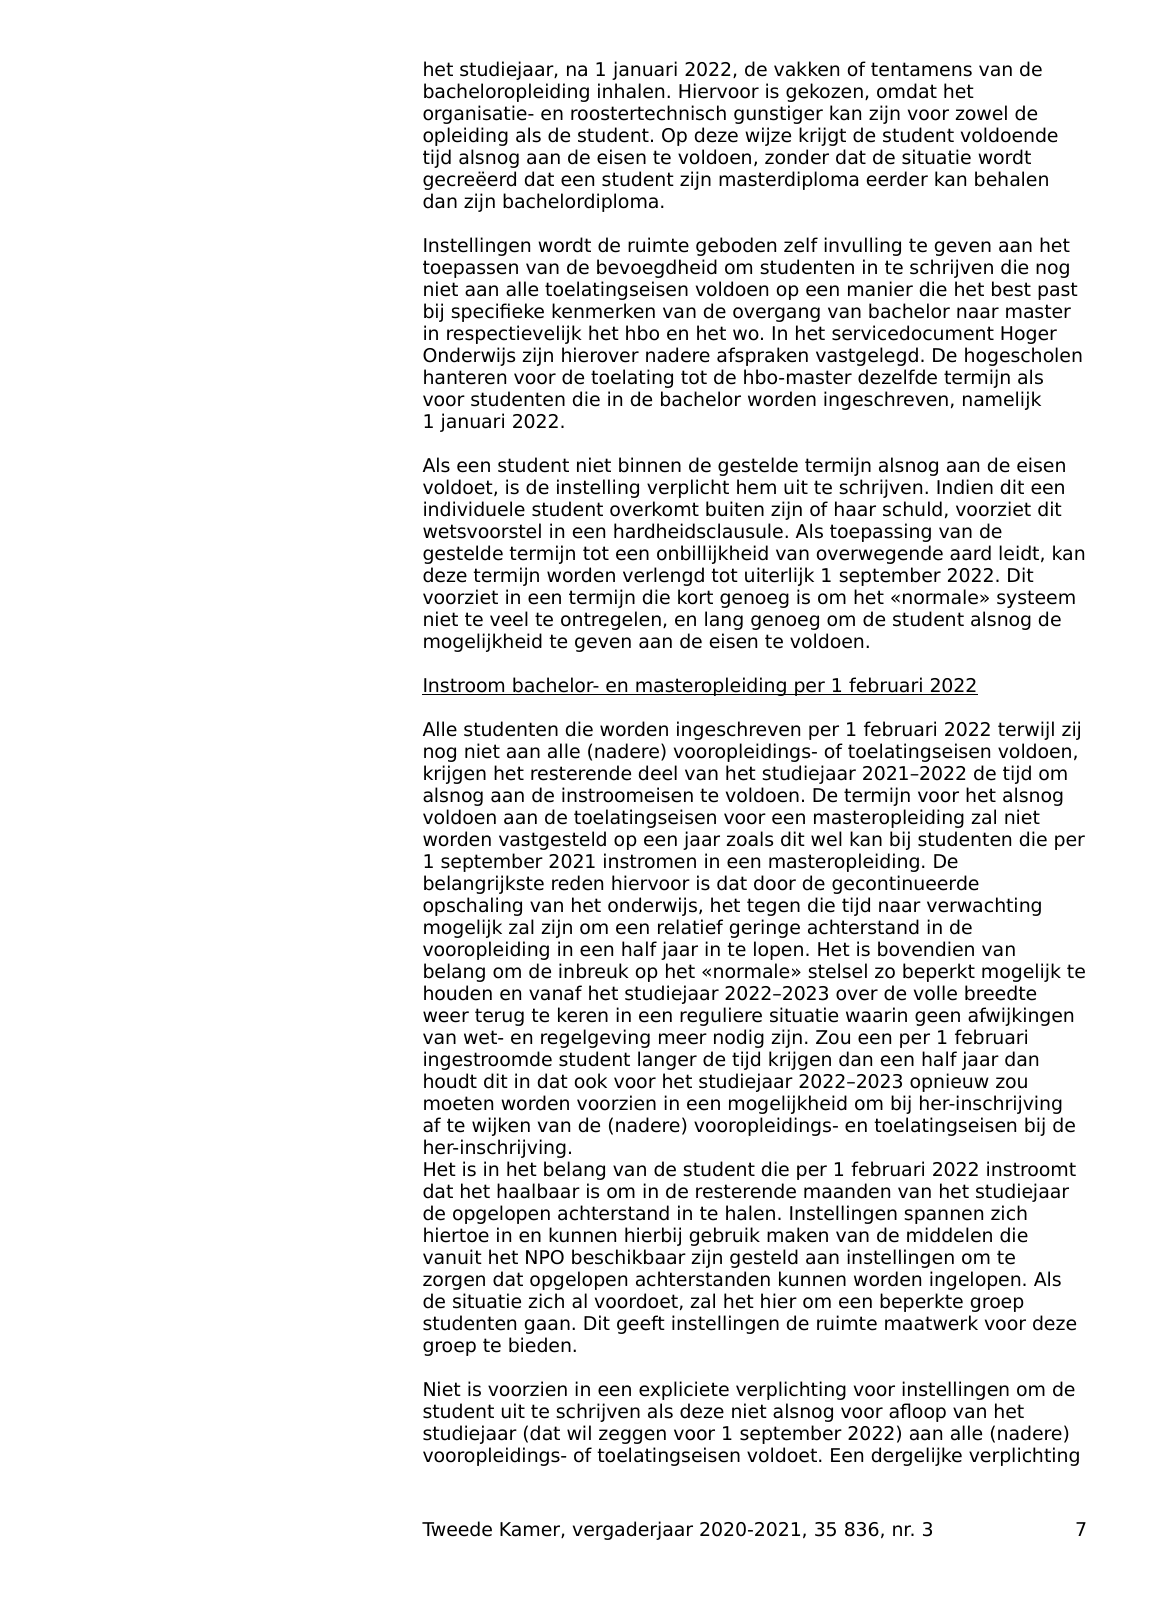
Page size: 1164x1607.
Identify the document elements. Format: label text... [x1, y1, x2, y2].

text Niet is voorzien in een expliciete verplichting voor instellingen om de student uit te schrijven als deze niet alsnog voor afloop van het studiejaar (dat wil zeggen voor 1 september 2022) aan alle (nadere) vooropleidings- of toelatingseisen voldoet. Een dergelijke verplichting [422, 1379, 1087, 1467]
text Het is in het belang van de student die per 1 februari 2022 instroomt dat het haalbaar is om in de resterende maanden van het studiejaar de opgelopen achterstand in te halen. Instellingen spannen zich hiertoe in en kunnen hierbij gebruik maken van de middelen die vanuit het NPO beschikbaar zijn gesteld aan instellingen om te zorgen dat opgelopen achterstanden kunnen worden ingelopen. Als de situatie zich al voordoet, zal het hier om een beperkte groep studenten gaan. Dit geeft instellingen de ruimte maatwerk voor deze groep te bieden. [422, 1159, 1087, 1357]
text Alle studenten die worden ingeschreven per 1 februari 2022 terwijl zij nog niet aan alle (nadere) vooropleidings- of toelatingseisen voldoen, krijgen het resterende deel van het studiejaar 2021–2022 de tijd om alsnog aan de instroomeisen te voldoen. De termijn voor het alsnog voldoen aan de toelatingseisen voor een masteropleiding zal niet worden vastgesteld op een jaar zoals dit wel kan bij studenten die per 1 september 2021 instromen in een masteropleiding. De belangrijkste reden hiervoor is dat door de gecontinueerde opschaling van het onderwijs, het tegen die tijd naar verwachting mogelijk zal zijn om een relatief geringe achterstand in de vooropleiding in een half jaar in te lopen. Het is bovendien van belang om de inbreuk op het «normale» stelsel zo beperkt mogelijk te houden en vanaf het studiejaar 2022–2023 over de volle breedte weer terug te keren in een reguliere situatie waarin geen afwijkingen van wet- en regelgeving meer nodig zijn. Zou een per 1 februari ingestroomde student langer de tijd krijgen dan een half jaar dan houdt dit in dat ook voor het studiejaar 2022–2023 opnieuw zou moeten worden voorzien in een mogelijkheid om bij her-inschrijving af te wijken van de (nadere) vooropleidings- en toelatingseisen bij de her-inschrijving. [422, 719, 1087, 1159]
text Als een student niet binnen de gestelde termijn alsnog aan de eisen voldoet, is de instelling verplicht hem uit te schrijven. Indien dit een individuele student overkomt buiten zijn of haar schuld, voorziet dit wetsvoorstel in een hardheidsclausule. Als toepassing van de gestelde termijn tot een onbillijkheid van overwegende aard leidt, kan deze termijn worden verlengd tot uiterlijk 1 september 2022. Dit voorziet in een termijn die kort genoeg is om het «normale» systeem niet te veel te ontregelen, en lang genoeg om de student alsnog de mogelijkheid te geven aan de eisen te voldoen. [422, 455, 1087, 653]
text Instellingen wordt de ruimte geboden zelf invulling te geven aan het toepassen van de bevoegdheid om studenten in te schrijven die nog niet aan alle toelatingseisen voldoen op een manier die het best past bij specifieke kenmerken van de overgang van bachelor naar master in respectievelijk het hbo en het wo. In het servicedocument Hoger Onderwijs zijn hierover nadere afspraken vastgelegd. De hogescholen hanteren voor de toelating tot de hbo-master dezelfde termijn als voor studenten die in de bachelor worden ingeschreven, namelijk 1 januari 2022. [422, 235, 1087, 433]
subtitle Instroom bachelor- en masteropleiding per 1 februari 2022 [422, 675, 1087, 697]
text het studiejaar, na 1 januari 2022, de vakken of tentamens van de bacheloropleiding inhalen. Hiervoor is gekozen, omdat het organisatie- en roostertechnisch gunstiger kan zijn voor zowel de opleiding als de student. Op deze wijze krijgt de student voldoende tijd alsnog aan de eisen te voldoen, zonder dat de situatie wordt gecreëerd dat een student zijn masterdiploma eerder kan behalen dan zijn bachelordiploma. [422, 59, 1087, 213]
